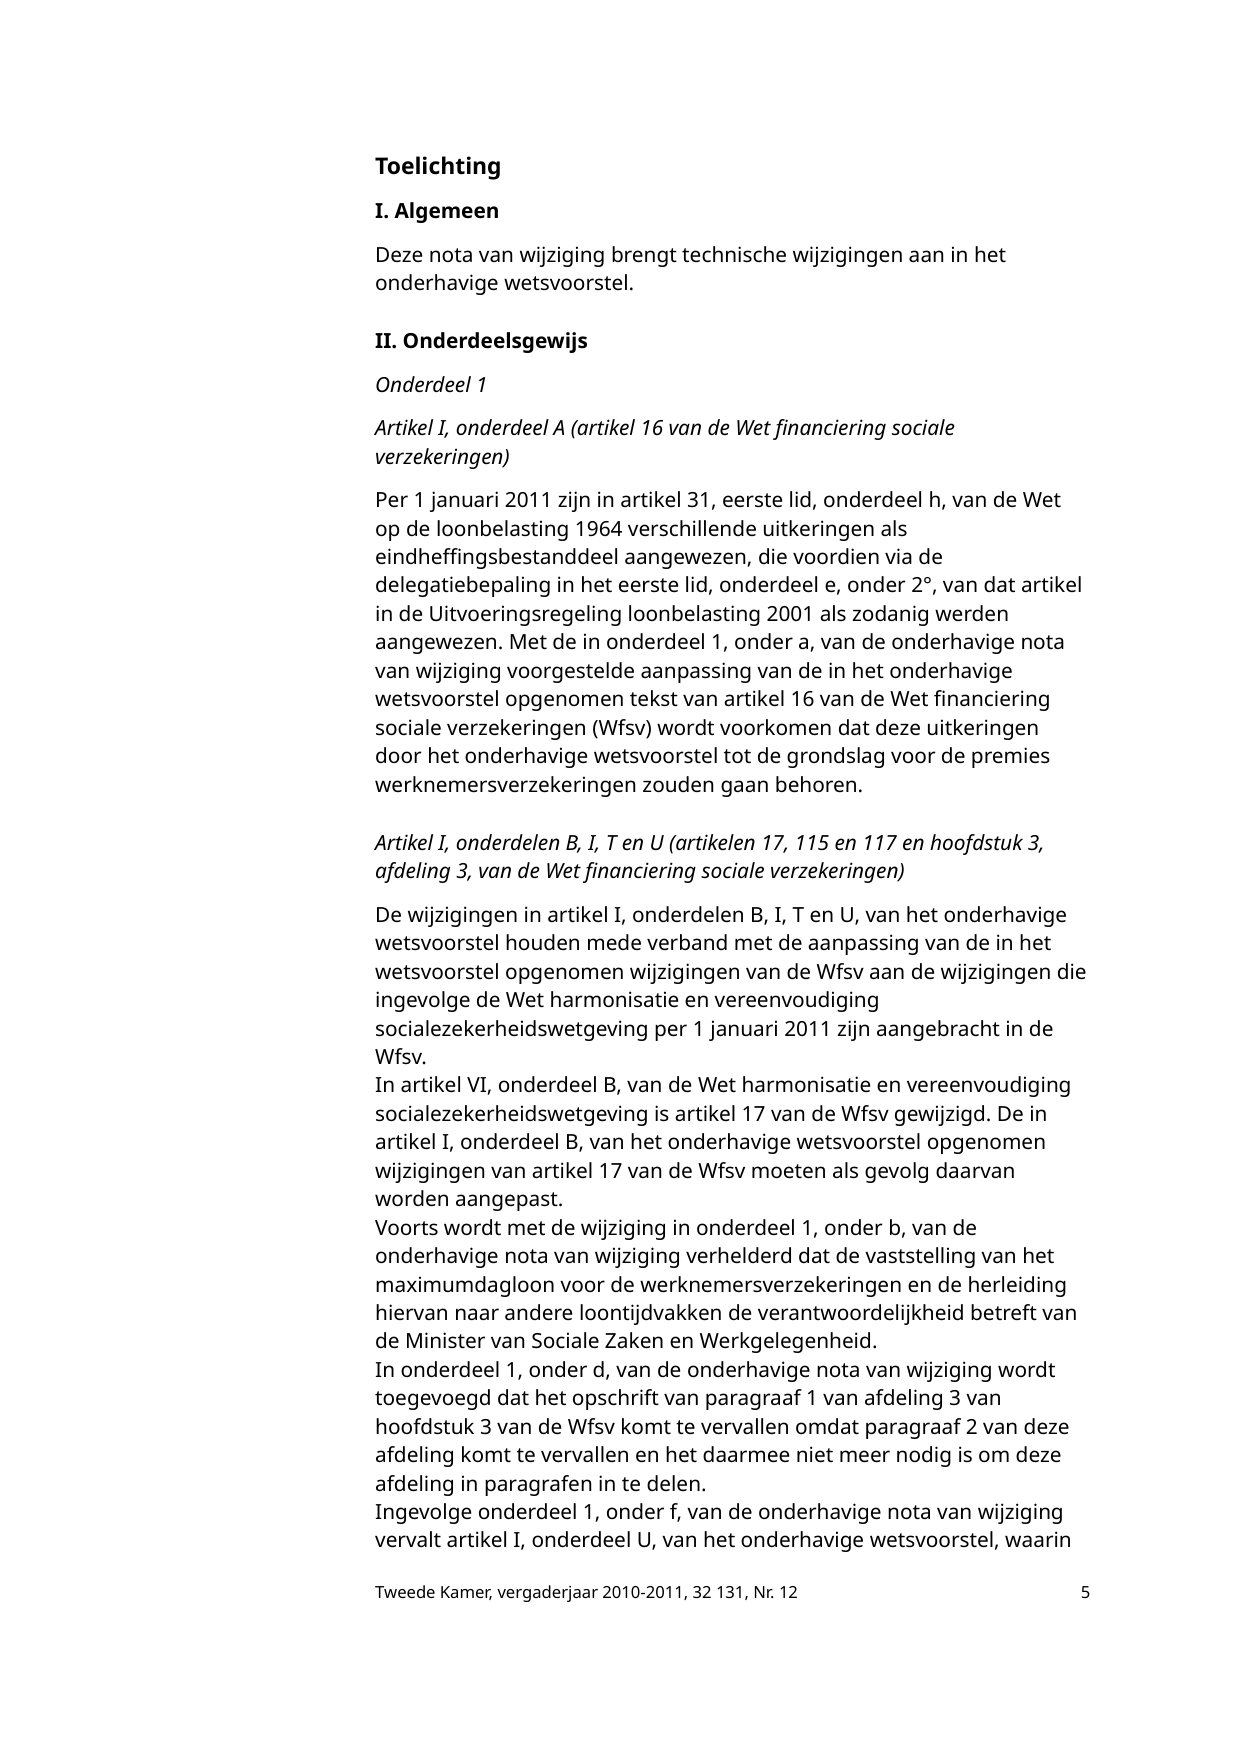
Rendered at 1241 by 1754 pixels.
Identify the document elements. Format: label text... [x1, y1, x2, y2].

text Artikel I, onderdeel A (artikel 16 van de Wet financiering sociale verzekeringen) [375, 413, 1090, 470]
text Onderdeel 1 [375, 370, 1090, 398]
text I. Algemeen [375, 196, 1090, 225]
text Deze nota van wijziging brengt technische wijzigingen aan in het onderhavige wetsvoorstel. [375, 240, 1090, 297]
text In onderdeel 1, onder d, van de onderhavige nota van wijziging wordt toegevoegd dat het opschrift van paragraaf 1 van afdeling 3 van hoofdstuk 3 van de Wfsv komt te vervallen omdat paragraaf 2 van deze afdeling komt te vervallen en het daarmee niet meer nodig is om deze afdeling in paragrafen in te delen. [375, 1355, 1090, 1497]
subtitle Toelichting [375, 150, 1090, 181]
text Voorts wordt met de wijziging in onderdeel 1, onder b, van de onderhavige nota van wijziging verhelderd dat de vaststelling van het maximumdagloon voor de werknemersverzekeringen en de herleiding hiervan naar andere loontijdvakken de verantwoordelijkheid betreft van de Minister van Sociale Zaken en Werkgelegenheid. [375, 1213, 1090, 1355]
text Ingevolge onderdeel 1, onder f, van de onderhavige nota van wijziging vervalt artikel I, onderdeel U, van het onderhavige wetsvoorstel, waarin [375, 1497, 1090, 1554]
text Artikel I, onderdelen B, I, T en U (artikelen 17, 115 en 117 en hoofdstuk 3, afdeling 3, van de Wet financiering sociale verzekeringen) [375, 828, 1090, 885]
text Per 1 januari 2011 zijn in artikel 31, eerste lid, onderdeel h, van de Wet op de loonbelasting 1964 verschillende uitkeringen als eindheffingsbestanddeel aangewezen, die voordien via de delegatiebepaling in het eerste lid, onderdeel e, onder 2°, van dat artikel in de Uitvoeringsregeling loonbelasting 2001 als zodanig werden aangewezen. Met de in onderdeel 1, onder a, van de onderhavige nota van wijziging voorgestelde aanpassing van de in het onderhavige wetsvoorstel opgenomen tekst van artikel 16 van de Wet financiering sociale verzekeringen (Wfsv) wordt voorkomen dat deze uitkeringen door het onderhavige wetsvoorstel tot de grondslag voor de premies werknemersverzekeringen zouden gaan behoren. [375, 485, 1090, 798]
text In artikel VI, onderdeel B, van de Wet harmonisatie en vereenvoudiging socialezekerheidswetgeving is artikel 17 van de Wfsv gewijzigd. De in artikel I, onderdeel B, van het onderhavige wetsvoorstel opgenomen wijzigingen van artikel 17 van de Wfsv moeten als gevolg daarvan worden aangepast. [375, 1071, 1090, 1213]
text II. Onderdeelsgewijs [375, 327, 1090, 355]
text De wijzigingen in artikel I, onderdelen B, I, T en U, van het onderhavige wetsvoorstel houden mede verband met de aanpassing van de in het wetsvoorstel opgenomen wijzigingen van de Wfsv aan de wijzigingen die ingevolge de Wet harmonisatie en vereenvoudiging socialezekerheidswetgeving per 1 januari 2011 zijn aangebracht in de Wfsv. [375, 900, 1090, 1071]
